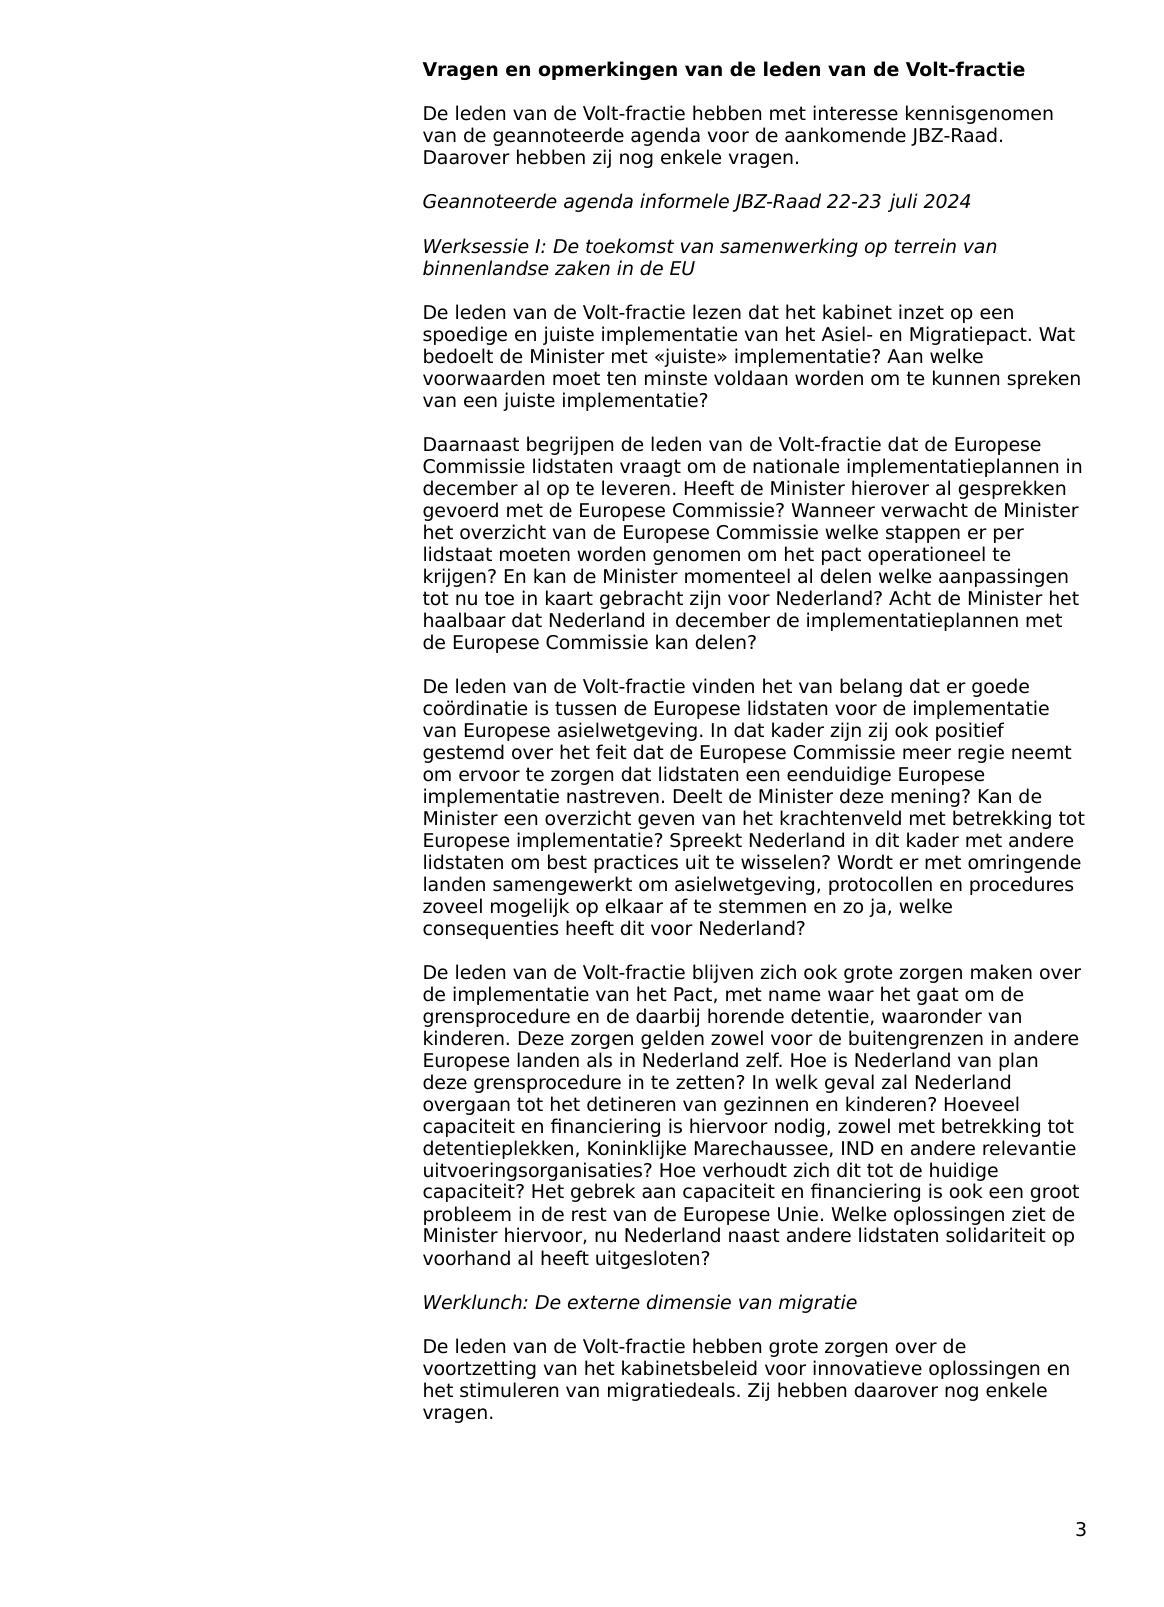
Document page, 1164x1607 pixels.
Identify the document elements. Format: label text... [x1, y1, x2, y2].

text De leden van de Volt-fractie vinden het van belang dat er goede coördinatie is tussen de Europese lidstaten voor de implementatie van Europese asielwetgeving. In dat kader zijn zij ook positief gestemd over het feit dat de Europese Commissie meer regie neemt om ervoor te zorgen dat lidstaten een eenduidige Europese implementatie nastreven. Deelt de Minister deze mening? Kan de Minister een overzicht geven van het krachtenveld met betrekking tot Europese implementatie? Spreekt Nederland in dit kader met andere lidstaten om best practices uit te wisselen? Wordt er met omringende landen samengewerkt om asielwetgeving, protocollen en procedures zoveel mogelijk op elkaar af te stemmen en zo ja, welke consequenties heeft dit voor Nederland? [422, 676, 1087, 939]
text De leden van de Volt-fractie blijven zich ook grote zorgen maken over de implementatie van het Pact, met name waar het gaat om de grensprocedure en de daarbij horende detentie, waaronder van kinderen. Deze zorgen gelden zowel voor de buitengrenzen in andere Europese landen als in Nederland zelf. Hoe is Nederland van plan deze grensprocedure in te zetten? In welk geval zal Nederland overgaan tot het detineren van gezinnen en kinderen? Hoeveel capaciteit en financiering is hiervoor nodig, zowel met betrekking tot detentieplekken, Koninklijke Marechaussee, IND en andere relevantie uitvoeringsorganisaties? Hoe verhoudt zich dit tot de huidige capaciteit? Het gebrek aan capaciteit en financiering is ook een groot probleem in de rest van de Europese Unie. Welke oplossingen ziet de Minister hiervoor, nu Nederland naast andere lidstaten solidariteit op voorhand al heeft uitgesloten? [422, 962, 1087, 1269]
text De leden van de Volt-fractie hebben met interesse kennisgenomen van de geannoteerde agenda voor de aankomende JBZ-Raad. Daarover hebben zij nog enkele vragen. [422, 103, 1087, 169]
text De leden van de Volt-fractie hebben grote zorgen over de voortzetting van het kabinetsbeleid voor innovatieve oplossingen en het stimuleren van migratiedeals. Zij hebben daarover nog enkele vragen. [422, 1336, 1087, 1424]
subtitle Werksessie I: De toekomst van samenwerking op terrein van binnenlandse zaken in de EU [422, 236, 1087, 279]
subtitle Vragen en opmerkingen van de leden van de Volt-fractie [422, 59, 1087, 81]
text De leden van de Volt-fractie lezen dat het kabinet inzet op een spoedige en juiste implementatie van het Asiel- en Migratiepact. Wat bedoelt de Minister met «juiste» implementatie? Aan welke voorwaarden moet ten minste voldaan worden om te kunnen spreken van een juiste implementatie? [422, 302, 1087, 412]
subtitle Werklunch: De externe dimensie van migratie [422, 1292, 1087, 1313]
subtitle Geannoteerde agenda informele JBZ-Raad 22-23 juli 2024 [422, 191, 1087, 213]
text Daarnaast begrijpen de leden van de Volt-fractie dat de Europese Commissie lidstaten vraagt om de nationale implementatieplannen in december al op te leveren. Heeft de Minister hierover al gesprekken gevoerd met de Europese Commissie? Wanneer verwacht de Minister het overzicht van de Europese Commissie welke stappen er per lidstaat moeten worden genomen om het pact operationeel te krijgen? En kan de Minister momenteel al delen welke aanpassingen tot nu toe in kaart gebracht zijn voor Nederland? Acht de Minister het haalbaar dat Nederland in december de implementatieplannen met de Europese Commissie kan delen? [422, 434, 1087, 653]
